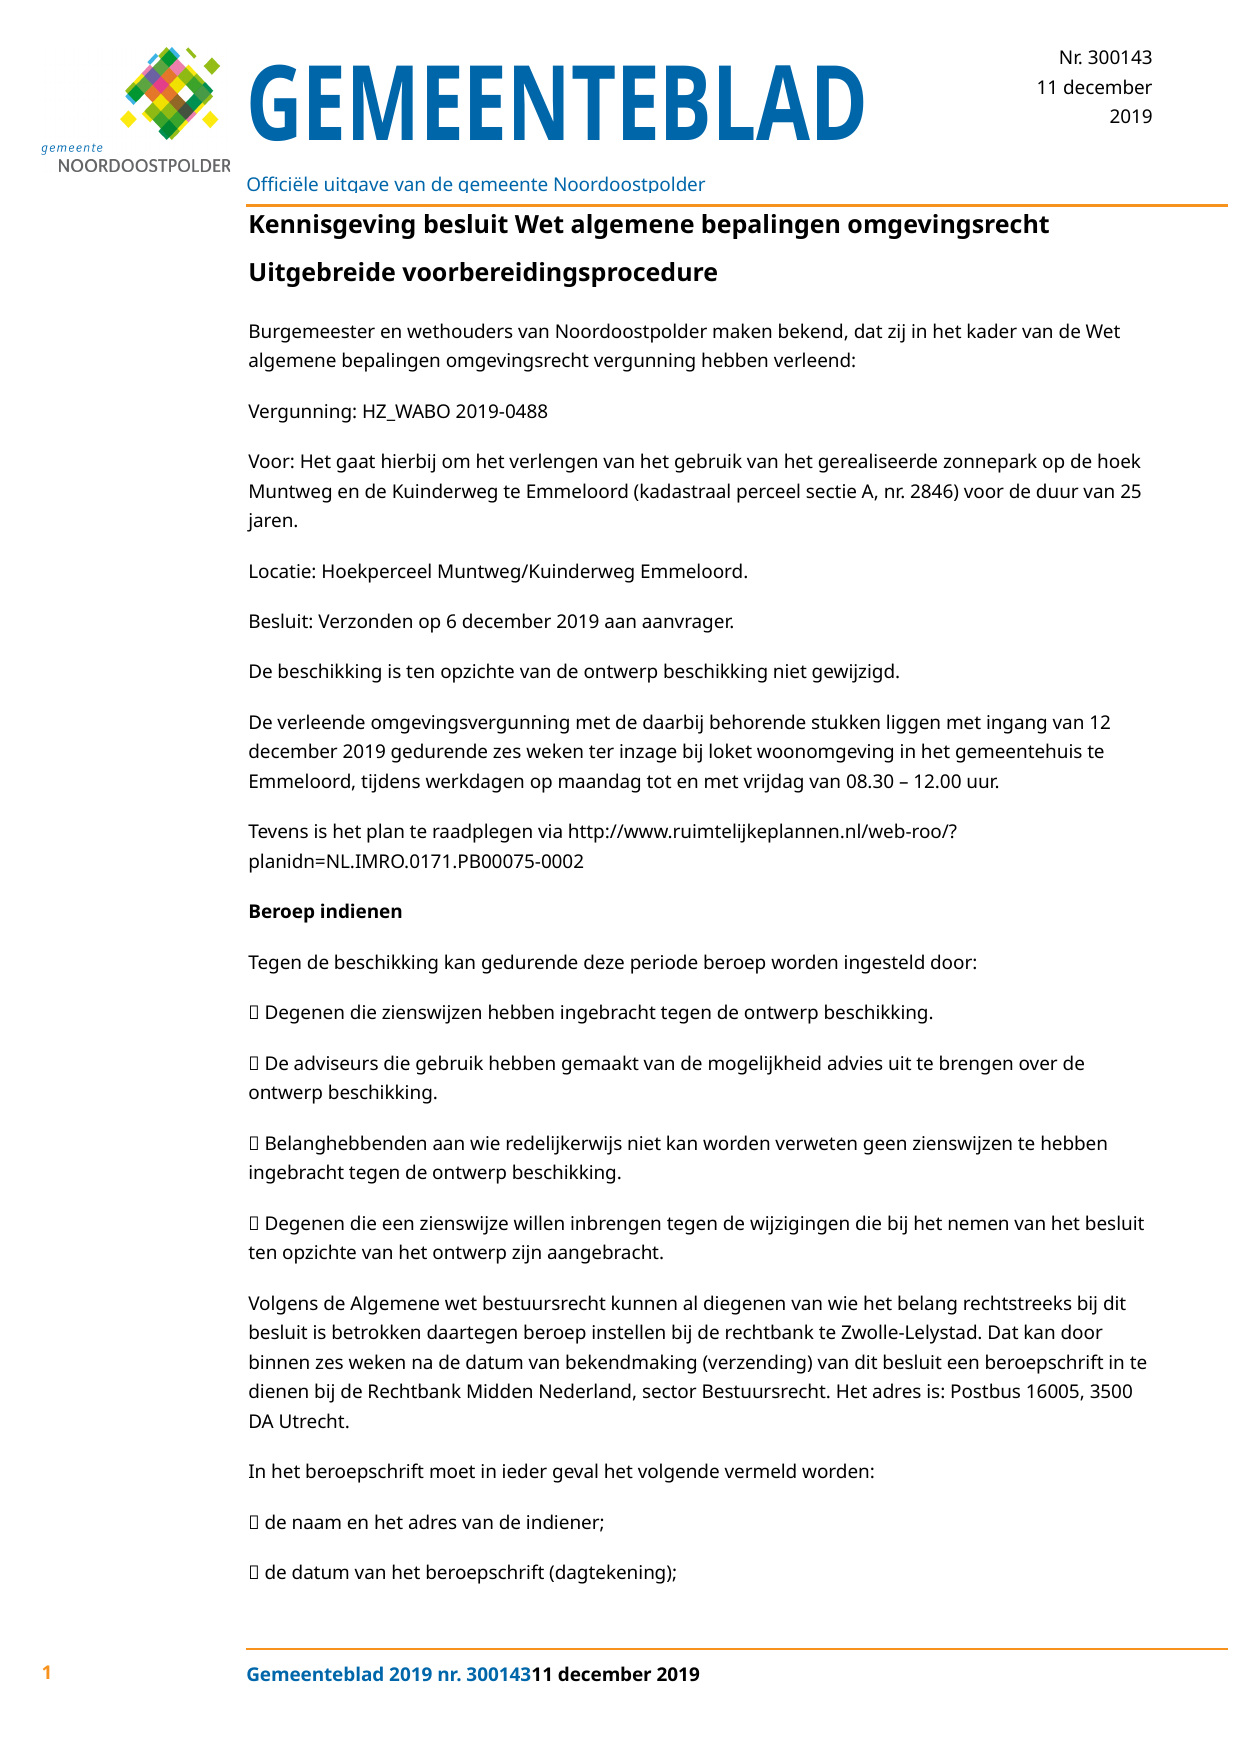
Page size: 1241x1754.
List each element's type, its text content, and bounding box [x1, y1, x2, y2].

text Besluit: Verzonden op 6 december 2019 aan aanvrager. [248, 608, 1152, 634]
text Tevens is het plan te raadplegen via http://www.ruimtelijkeplannen.nl/web-roo/?planidn=NL.IMRO.0171.PB00075-0002 [248, 819, 1152, 874]
text In het beroepschrift moet in ieder geval het volgende vermeld worden: [248, 1459, 1152, 1484]
text Voor: Het gaat hierbij om het verlengen van het gebruik van het gerealiseerde zonnepark op de hoek Muntweg en de Kuinderweg te Emmeloord (kadastraal perceel sectie A, nr. 2846) voor de duur van 25 jaren. [248, 448, 1152, 533]
text  Degenen die een zienswijze willen inbrengen tegen de wijzigingen die bij het nemen van het besluit ten opzichte van het ontwerp zijn aangebracht. [248, 1210, 1152, 1265]
text Locatie: Hoekperceel Muntweg/Kuinderweg Emmeloord. [248, 558, 1152, 584]
text De beschikking is ten opzichte van de ontwerp beschikking niet gewijzigd. [248, 659, 1152, 684]
text  de datum van het beroepschrift (dagtekening); [248, 1559, 1152, 1585]
text Burgemeester en wethouders van Noordoostpolder maken bekend, dat zij in het kader van de Wet algemene bepalingen omgevingsrecht vergunning hebben verleend: [248, 318, 1152, 373]
text  De adviseurs die gebruik hebben gemaakt van de mogelijkheid advies uit te brengen over de ontwerp beschikking. [248, 1050, 1152, 1105]
text Beroep indienen [248, 899, 1152, 924]
text Vergunning: HZ_WABO 2019-0488 [248, 398, 1152, 424]
text  de naam en het adres van de indiener; [248, 1509, 1152, 1535]
text  Degenen die zienswijzen hebben ingebracht tegen de ontwerp beschikking. [248, 999, 1152, 1025]
text Tegen de beschikking kan gedurende deze periode beroep worden ingesteld door: [248, 949, 1152, 975]
text Kennisgeving besluit Wet algemene bepalingen omgevingsrecht Uitgebreide voorbereidingsprocedure [248, 207, 1152, 288]
picture [41, 47, 231, 172]
text  Belanghebbenden aan wie redelijkerwijs niet kan worden verweten geen zienswijzen te hebben ingebracht tegen de ontwerp beschikking. [248, 1130, 1152, 1185]
text Volgens de Algemene wet bestuursrecht kunnen al diegenen van wie het belang rechtstreeks bij dit besluit is betrokken daartegen beroep instellen bij de rechtbank te Zwolle-Lelystad. Dat kan door binnen zes weken na de datum van bekendmaking (verzending) van dit besluit een beroepschrift in te dienen bij de Rechtbank Midden Nederland, sector Bestuursrecht. Het adres is: Postbus 16005, 3500 DA Utrecht. [248, 1290, 1152, 1434]
text De verleende omgevingsvergunning met de daarbij behorende stukken liggen met ingang van 12 december 2019 gedurende zes weken ter inzage bij loket woonomgeving in het gemeentehuis te Emmeloord, tijdens werkdagen op maandag tot en met vrijdag van 08.30 – 12.00 uur. [248, 709, 1152, 794]
